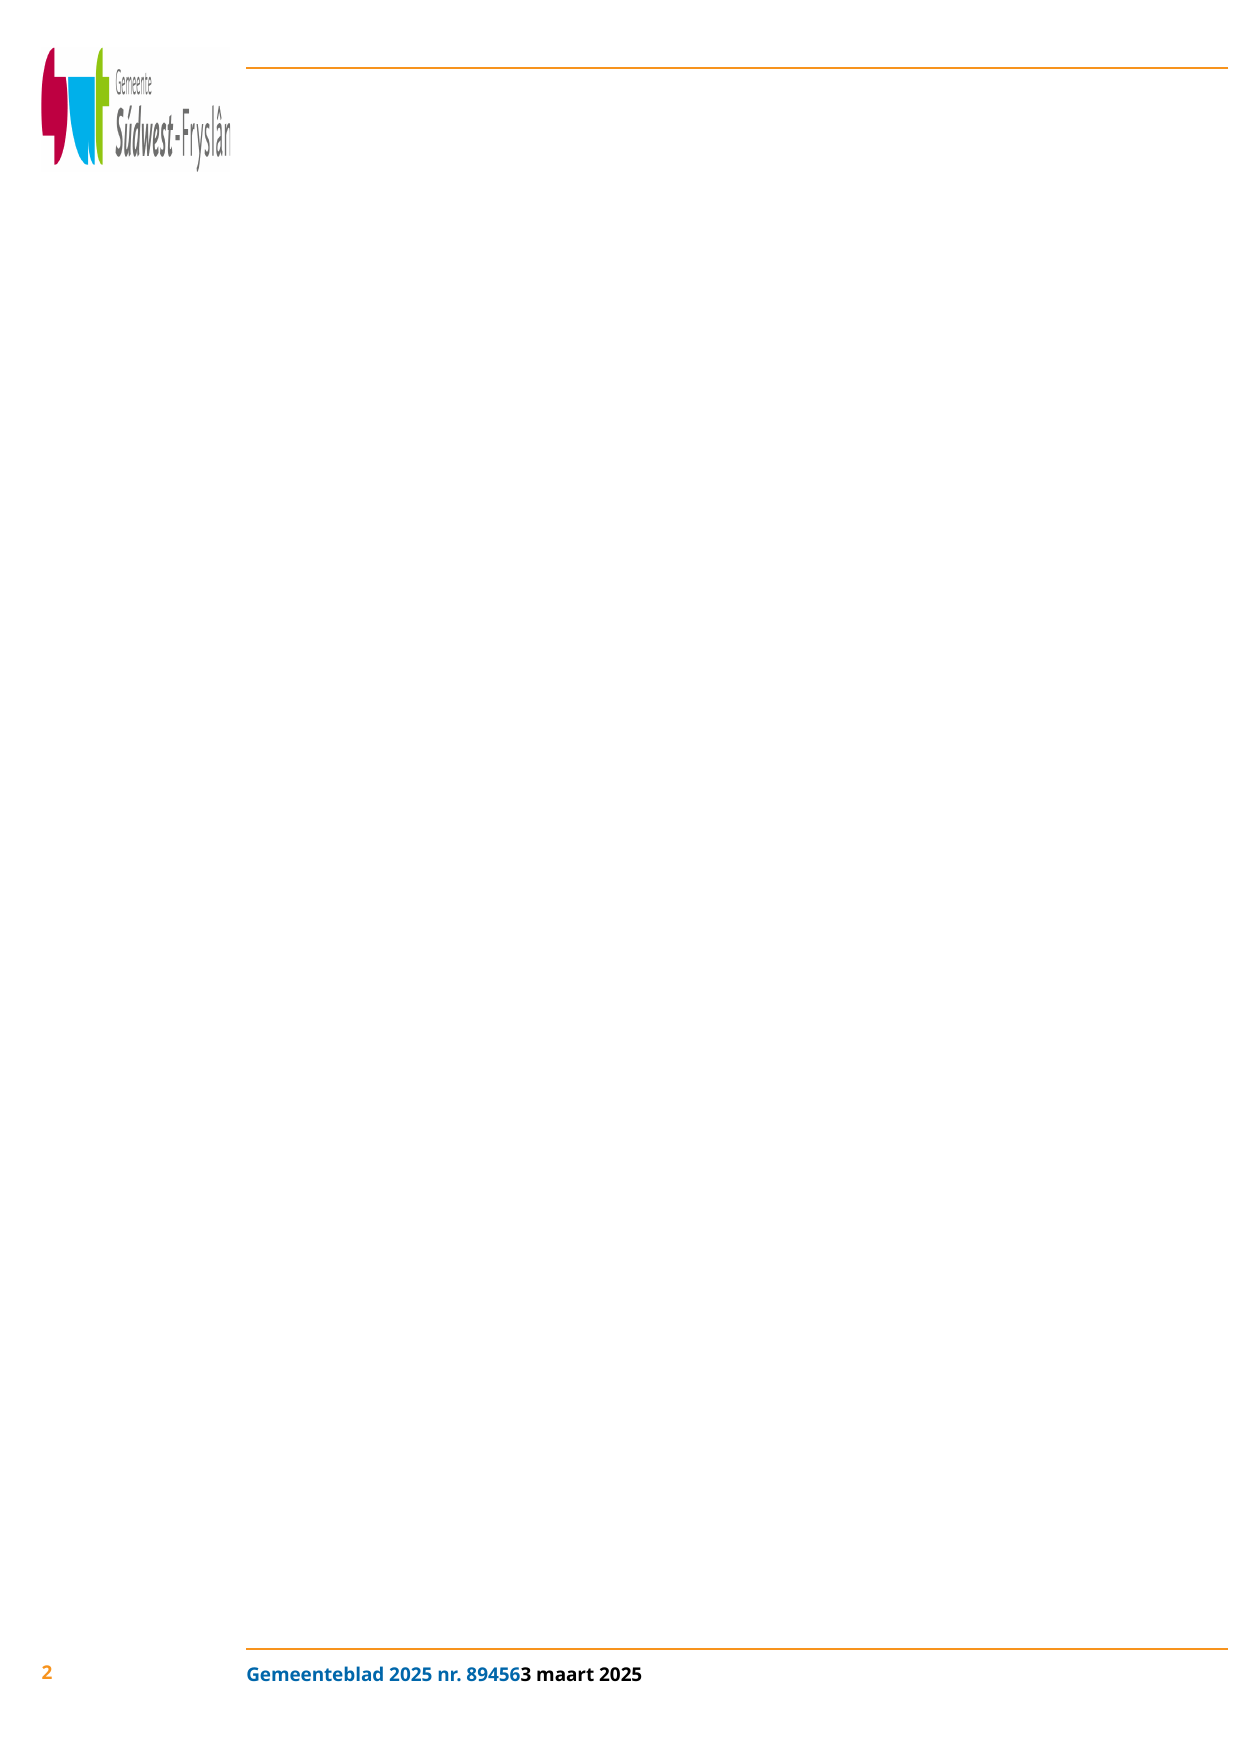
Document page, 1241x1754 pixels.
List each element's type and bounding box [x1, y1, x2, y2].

picture [41, 47, 231, 172]
